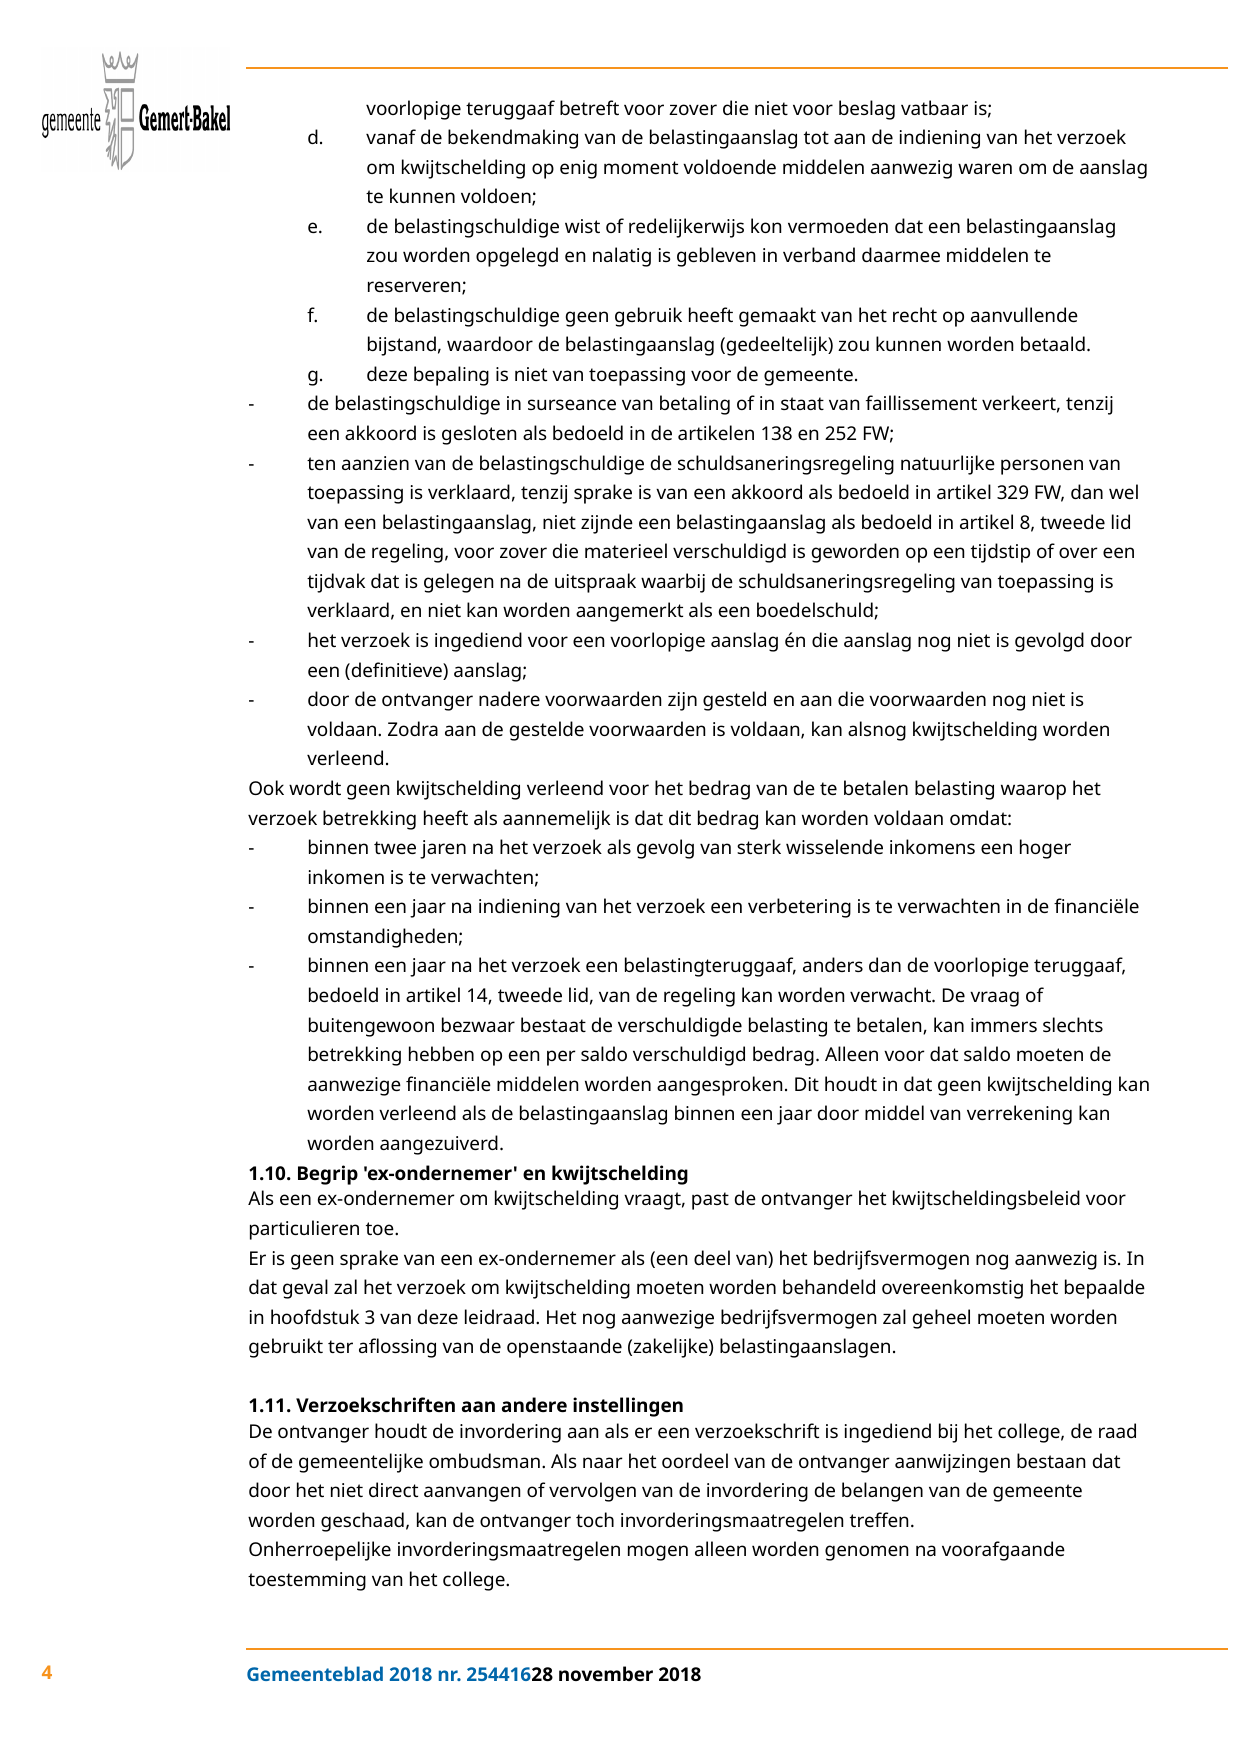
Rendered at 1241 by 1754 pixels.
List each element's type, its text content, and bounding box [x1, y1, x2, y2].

list vanaf de bekendmaking van de belastingaanslag tot aan de indiening van het verzoek om kwijtschelding op enig moment voldoende middelen aanwezig waren om de aanslag te kunnen voldoen; [307, 124, 1152, 209]
list deze bepaling is niet van toepassing voor de gemeente. [307, 361, 1152, 387]
list binnen een jaar na het verzoek een belastingteruggaaf, anders dan de voorlopige teruggaaf, bedoeld in artikel 14, tweede lid, van de regeling kan worden verwacht. De vraag of buitengewoon bezwaar bestaat de verschuldigde belasting te betalen, kan immers slechts betrekking hebben op een per saldo verschuldigd bedrag. Alleen voor dat saldo moeten de aanwezige financiële middelen worden aangesproken. Dit houdt in dat geen kwijtschelding kan worden verleend als de belastingaanslag binnen een jaar door middel van verrekening kan worden aangezuiverd. [248, 953, 1152, 1156]
list binnen twee jaren na het verzoek als gevolg van sterk wisselende inkomens een hoger inkomen is te verwachten; [248, 834, 1152, 890]
text De ontvanger houdt de invordering aan als er een verzoekschrift is ingediend bij het college, de raad of de gemeentelijke ombudsman. Als naar het oordeel van de ontvanger aanwijzingen bestaan dat door het niet direct aanvangen of vervolgen van de invordering de belangen van de gemeente worden geschaad, kan de ontvanger toch invorderingsmaatregelen treffen. [248, 1418, 1152, 1533]
text 1.10. Begrip 'ex-ondernemer' en kwijtschelding [248, 1160, 1152, 1186]
list de belastingschuldige in surseance van betaling of in staat van faillissement verkeert, tenzij een akkoord is gesloten als bedoeld in de artikelen 138 en 252 FW; [248, 391, 1152, 446]
list door de ontvanger nadere voorwaarden zijn gesteld en aan die voorwaarden nog niet is voldaan. Zodra aan de gestelde voorwaarden is voldaan, kan alsnog kwijtschelding worden verleend. [248, 686, 1152, 771]
list voorlopige teruggaaf betreft voor zover die niet voor beslag vatbaar is; [307, 95, 1152, 121]
text Als een ex-ondernemer om kwijtschelding vraagt, past de ontvanger het kwijtscheldingsbeleid voor particulieren toe. [248, 1186, 1152, 1241]
text Ook wordt geen kwijtschelding verleend voor het bedrag van de te betalen belasting waarop het verzoek betrekking heeft als aannemelijk is dat dit bedrag kan worden voldaan omdat: [248, 775, 1152, 831]
list binnen een jaar na indiening van het verzoek een verbetering is te verwachten in de financiële omstandigheden; [248, 893, 1152, 949]
list de belastingschuldige wist of redelijkerwijs kon vermoeden dat een belastingaanslag zou worden opgelegd en nalatig is gebleven in verband daarmee middelen te reserveren; [307, 213, 1152, 298]
list ten aanzien van de belastingschuldige de schuldsaneringsregeling natuurlijke personen van toepassing is verklaard, tenzij sprake is van een akkoord als bedoeld in artikel 329 FW, dan wel van een belastingaanslag, niet zijnde een belastingaanslag als bedoeld in artikel 8, tweede lid van de regeling, voor zover die materieel verschuldigd is geworden op een tijdstip of over een tijdvak dat is gelegen na de uitspraak waarbij de schuldsaneringsregeling van toepassing is verklaard, en niet kan worden aangemerkt als een boedelschuld; [248, 450, 1152, 623]
text 1.11. Verzoekschriften aan andere instellingen [248, 1393, 1152, 1418]
list de belastingschuldige geen gebruik heeft gemaakt van het recht op aanvullende bijstand, waardoor de belastingaanslag (gedeeltelijk) zou kunnen worden betaald. [307, 302, 1152, 357]
text Onherroepelijke invorderingsmaatregelen mogen alleen worden genomen na voorafgaande toestemming van het college. [248, 1537, 1152, 1592]
text Er is geen sprake van een ex-ondernemer als (een deel van) het bedrijfsvermogen nog aanwezig is. In dat geval zal het verzoek om kwijtschelding moeten worden behandeld overeenkomstig het bepaalde in hoofdstuk 3 van deze leidraad. Het nog aanwezige bedrijfsvermogen zal geheel moeten worden gebruikt ter aflossing van de openstaande (zakelijke) belastingaanslagen. [248, 1245, 1152, 1359]
list het verzoek is ingediend voor een voorlopige aanslag én die aanslag nog niet is gevolgd door een (definitieve) aanslag; [248, 627, 1152, 683]
picture [41, 47, 231, 172]
